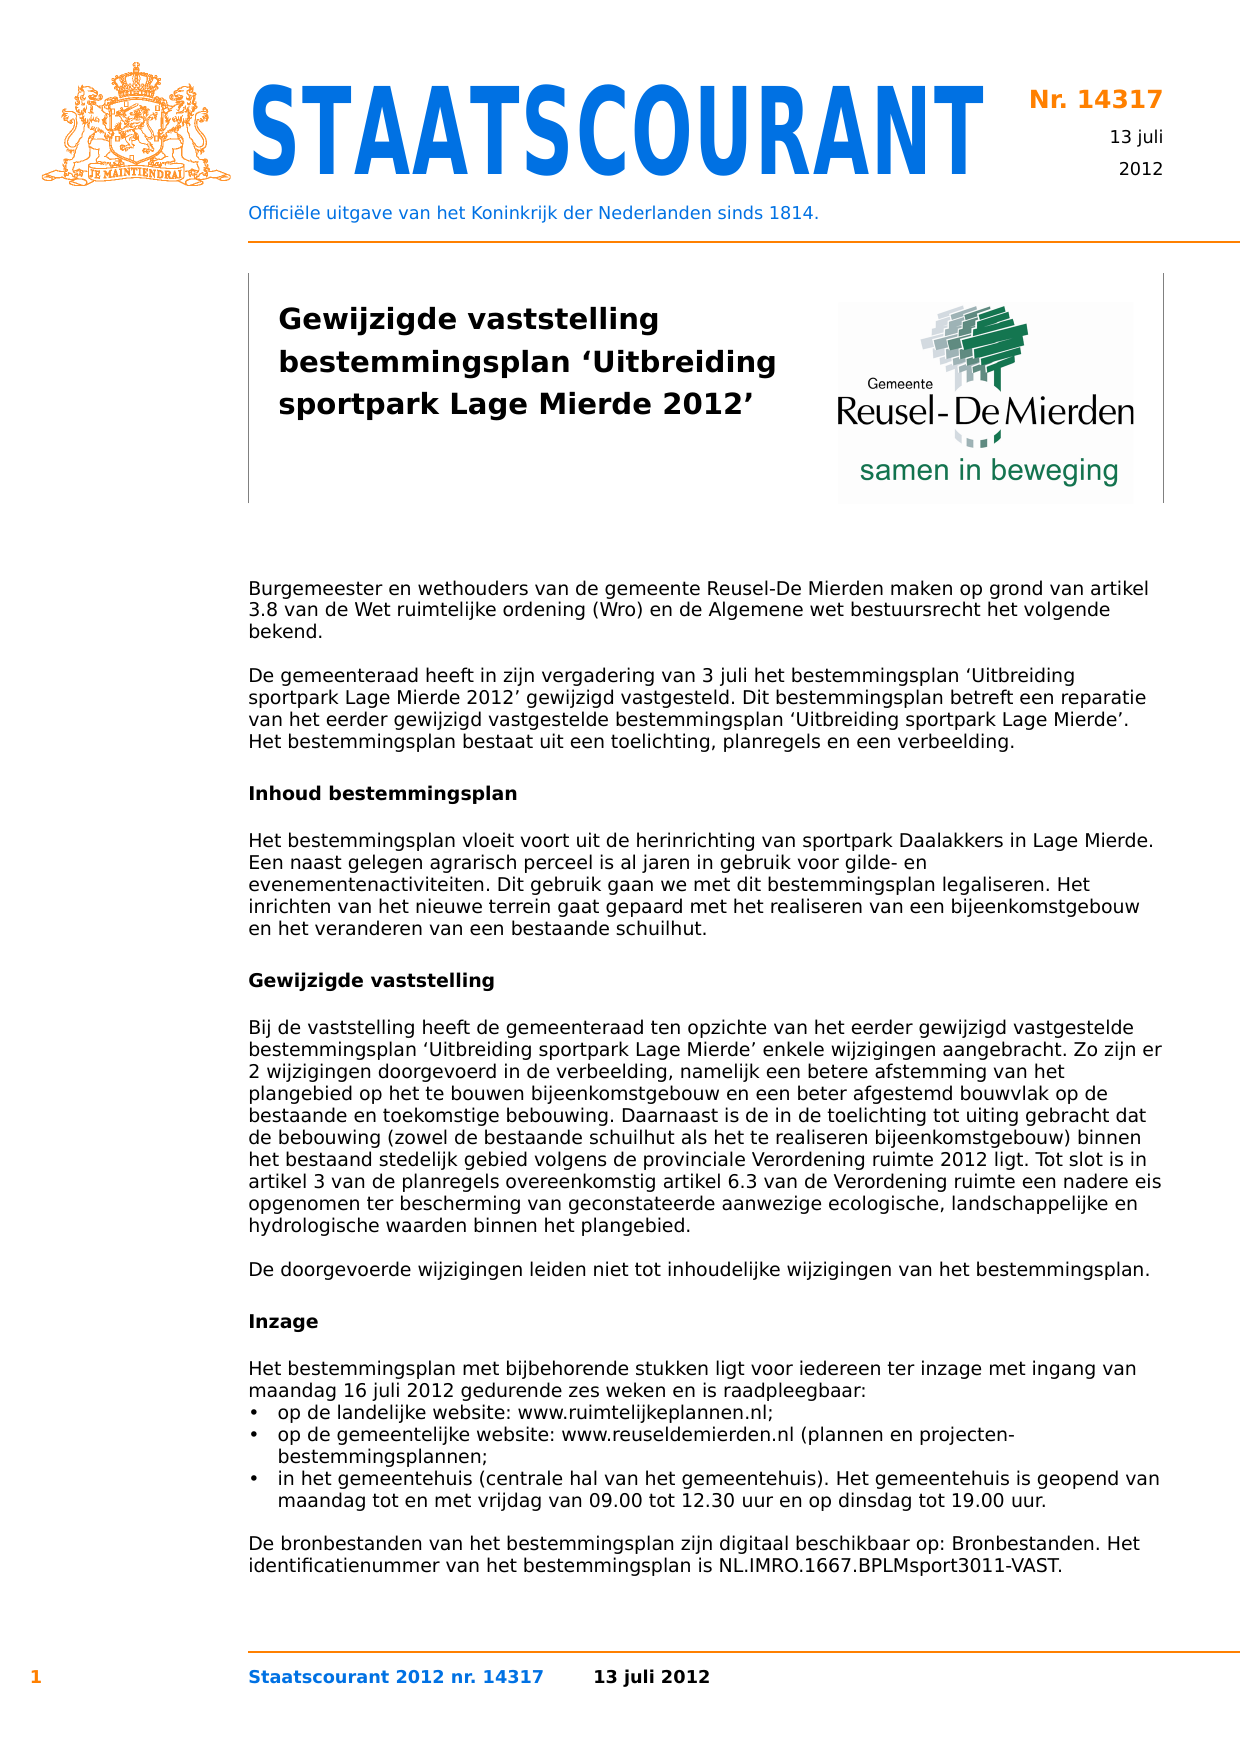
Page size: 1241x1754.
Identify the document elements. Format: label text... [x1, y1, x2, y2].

text • op de landelijke website: www.ruimtelijkeplannen.nl; [248, 1402, 1163, 1423]
text • in het gemeentehuis (centrale hal van het gemeentehuis). Het gemeentehuis is geopend van maandag tot en met vrijdag van 09.00 tot 12.30 uur en op dinsdag tot 19.00 uur. [248, 1467, 1163, 1511]
table_cell 2012 [998, 153, 1240, 203]
table_header Nr. 14317 [998, 62, 1240, 121]
subtitle Inzage [248, 1311, 1163, 1333]
text Het bestemmingsplan vloeit voort uit de herinrichting van sportpark Daalakkers in Lage Mierde. Een naast gelegen agrarisch perceel is al jaren in gebruik voor gilde- en evenementenactiviteiten. Dit gebruik gaan we met dit bestemmingsplan legaliseren. Het inrichten van het nieuwe terrein gaat gepaard met het realiseren van een bijeenkomstgebouw en het veranderen van een bestaande schuilhut. [248, 830, 1163, 940]
text • op de gemeentelijke website: www.reuseldemierden.nl (plannen en projecten-bestemmingsplannen; [248, 1423, 1163, 1467]
picture [838, 302, 1134, 504]
text De bronbestanden van het bestemmingsplan zijn digitaal beschikbaar op: Bronbestanden. Het identificatienummer van het bestemmingsplan is NL.IMRO.1667.BPLMsport3011-VAST. [248, 1533, 1163, 1577]
text De gemeenteraad heeft in zijn vergadering van 3 juli het bestemmingsplan ‘Uitbreiding sportpark Lage Mierde 2012’ gewijzigd vastgesteld. Dit bestemmingsplan betreft een reparatie van het eerder gewijzigd vastgestelde bestemmingsplan ‘Uitbreiding sportpark Lage Mierde’. Het bestemmingsplan bestaat uit een toelichting, planregels en een verbeelding. [248, 665, 1163, 753]
subtitle Gewijzigde vaststelling bestemmingsplan ‘Uitbreiding sportpark Lage Mierde 2012’ [249, 273, 1163, 503]
table_header STAATSCOURANT [248, 62, 998, 203]
text Bij de vaststelling heeft de gemeenteraad ten opzichte van het eerder gewijzigd vastgestelde bestemmingsplan ‘Uitbreiding sportpark Lage Mierde’ enkele wijzigingen aangebracht. Zo zijn er 2 wijzigingen doorgevoerd in de verbeelding, namelijk een betere afstemming van het plangebied op het te bouwen bijeenkomstgebouw en een beter afgestemd bouwvlak op de bestaande en toekomstige bebouwing. Daarnaast is de in de toelichting tot uiting gebracht dat de bebouwing (zowel de bestaande schuilhut als het te realiseren bijeenkomstgebouw) binnen het bestaand stedelijk gebied volgens de provinciale Verordening ruimte 2012 ligt. Tot slot is in artikel 3 van de planregels overeenkomstig artikel 6.3 van de Verordening ruimte een nadere eis opgenomen ter bescherming van geconstateerde aanwezige ecologische, landschappelijke en hydrologische waarden binnen het plangebied. [248, 1017, 1163, 1237]
table_cell 13 juli [998, 121, 1240, 153]
subtitle Gewijzigde vaststelling [248, 970, 1163, 992]
picture [41, 62, 231, 186]
text Het bestemmingsplan met bijbehorende stukken ligt voor iedereen ter inzage met ingang van maandag 16 juli 2012 gedurende zes weken en is raadpleegbaar: [248, 1358, 1163, 1402]
text De doorgevoerde wijzigingen leiden niet tot inhoudelijke wijzigingen van het bestemmingsplan. [248, 1259, 1163, 1281]
subtitle Inhoud bestemmingsplan [248, 783, 1163, 805]
table_header [25, 62, 248, 241]
table_cell Officiële uitgave van het Koninkrijk der Nederlanden sinds 1814. [248, 203, 1240, 241]
text Burgemeester en wethouders van de gemeente Reusel-De Mierden maken op grond van artikel 3.8 van de Wet ruimtelijke ordening (Wro) en de Algemene wet bestuursrecht het volgende bekend. [248, 577, 1163, 643]
